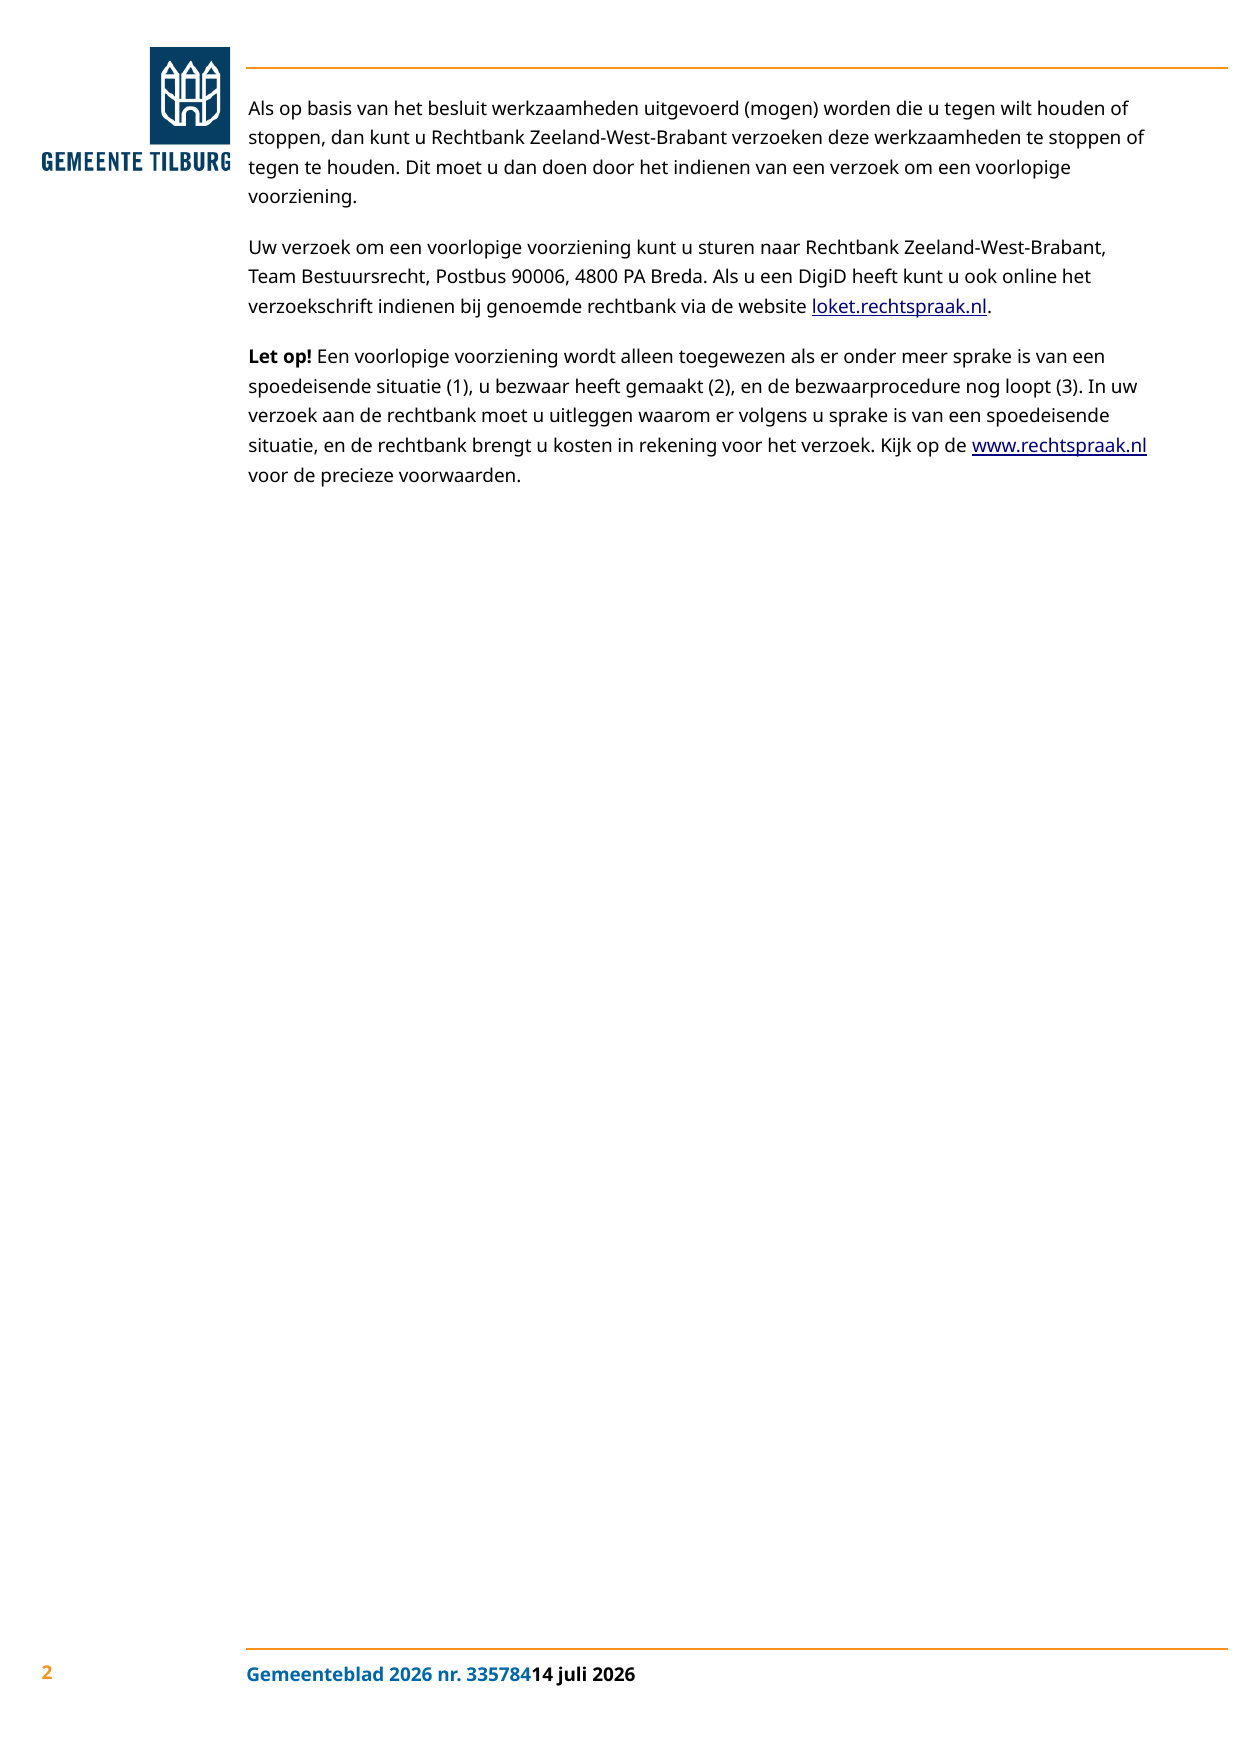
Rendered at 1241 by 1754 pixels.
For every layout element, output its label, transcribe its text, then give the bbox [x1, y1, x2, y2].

text Uw verzoek om een voorlopige voorziening kunt u sturen naar Rechtbank Zeeland-West-Brabant, Team Bestuursrecht, Postbus 90006, 4800 PA Breda. Als u een DigiD heeft kunt u ook online het verzoekschrift indienen bij genoemde rechtbank via de website loket.rechtspraak.nl. [248, 234, 1152, 319]
text Als op basis van het besluit werkzaamheden uitgevoerd (mogen) worden die u tegen wilt houden of stoppen, dan kunt u Rechtbank Zeeland-West-Brabant verzoeken deze werkzaamheden te stoppen of tegen te houden. Dit moet u dan doen door het indienen van een verzoek om een voorlopige voorziening. [248, 95, 1152, 209]
text Let op! Een voorlopige voorziening wordt alleen toegewezen als er onder meer sprake is van een spoedeisende situatie (1), u bezwaar heeft gemaakt (2), en de bezwaarprocedure nog loopt (3). In uw verzoek aan de rechtbank moet u uitleggen waarom er volgens u sprake is van een spoedeisende situatie, en de rechtbank brengt u kosten in rekening voor het verzoek. Kijk op de www.rechtspraak.nl voor de precieze voorwaarden. [248, 343, 1152, 488]
picture [41, 47, 231, 172]
